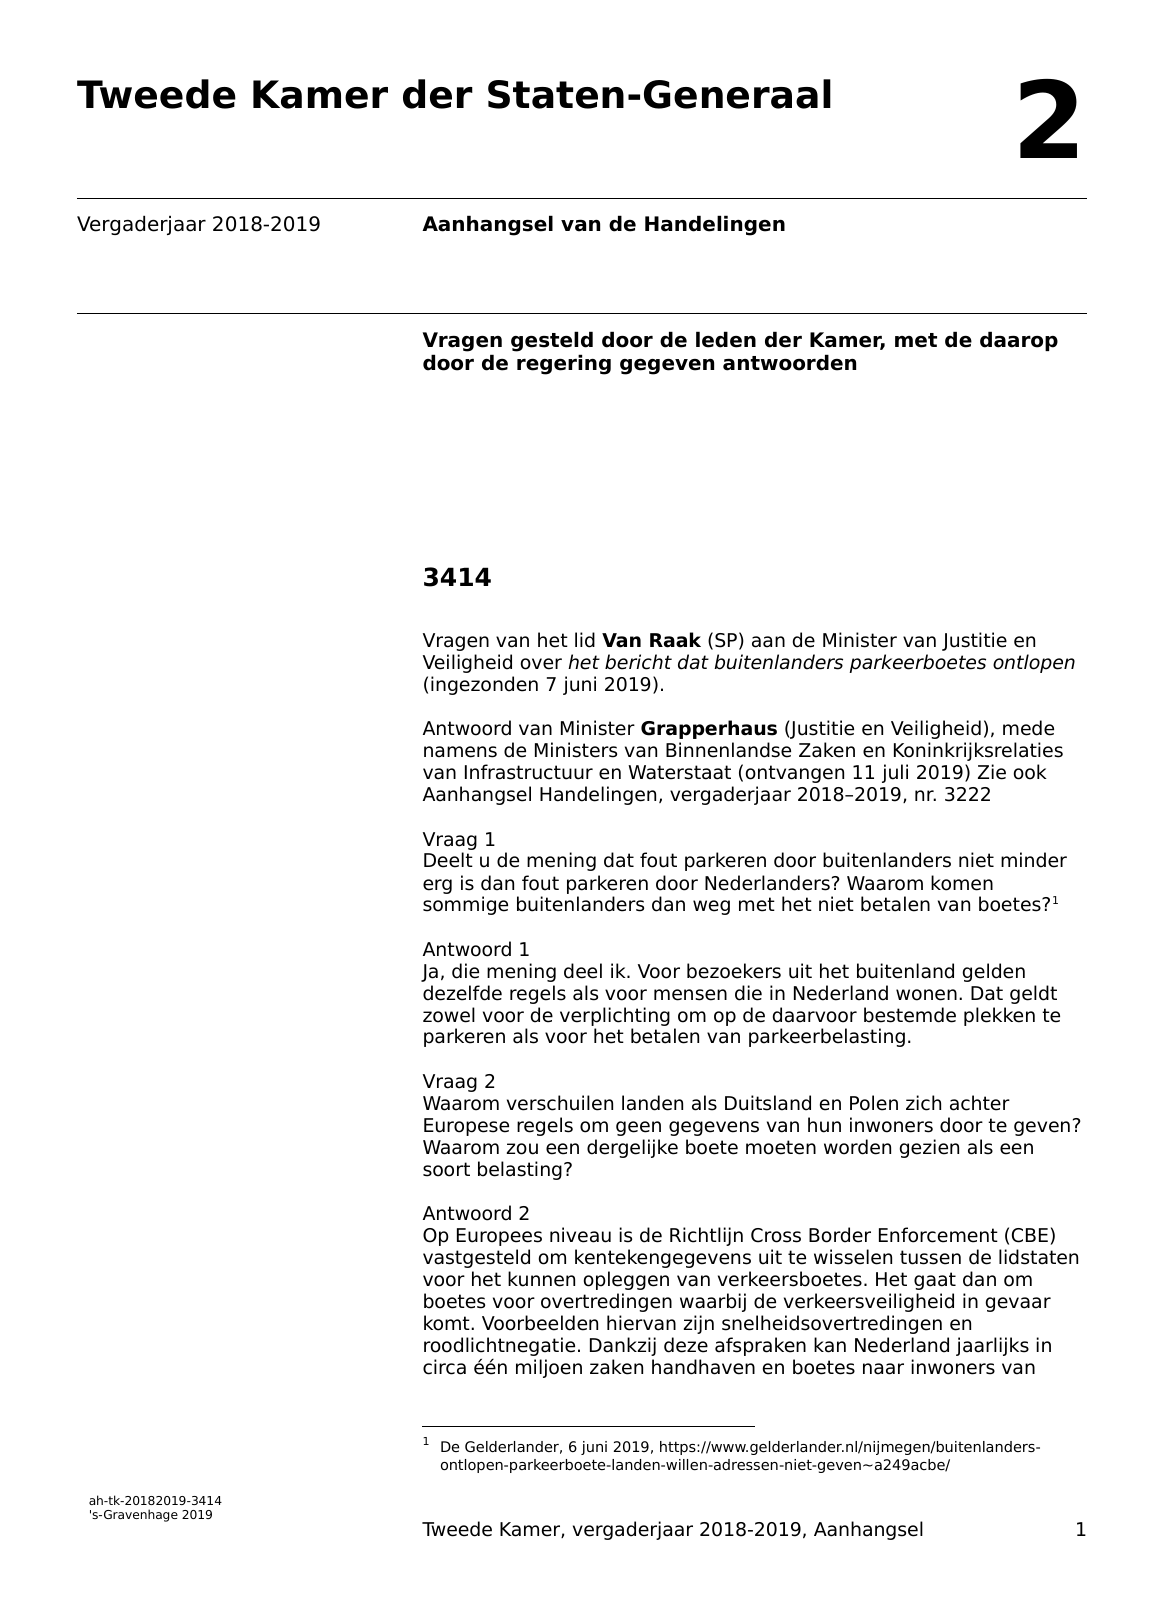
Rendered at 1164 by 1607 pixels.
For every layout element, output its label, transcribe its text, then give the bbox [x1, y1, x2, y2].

table_cell Vergaderjaar 2018-2019 [77, 199, 422, 313]
table_header Tweede Kamer der Staten-Generaal [77, 59, 886, 198]
text Waarom verschuilen landen als Duitsland en Polen zich achter Europese regels om geen gegevens van hun inwoners door te geven? Waarom zou een dergelijke boete moeten worden gezien als een soort belasting? [422, 1093, 1087, 1181]
text Vraag 2 [422, 1071, 1087, 1093]
text Antwoord 2 [422, 1203, 1087, 1225]
text 's-Gravenhage 2019 [88, 1508, 323, 1522]
table_cell Vragen gesteld door de leden der Kamer, met de daarop door de regering gegeven antwoorden [422, 314, 1087, 375]
text ah-tk-20182019-3414 [88, 1494, 323, 1508]
text Vraag 1 [422, 828, 1087, 850]
text 3414 [422, 563, 1087, 592]
text Antwoord van Minister Grapperhaus (Justitie en Veiligheid), mede namens de Ministers van Binnenlandse Zaken en Koninkrijksrelaties van Infrastructuur en Waterstaat (ontvangen 11 juli 2019) Zie ook Aanhangsel Handelingen, vergaderjaar 2018–2019, nr. 3222 [422, 718, 1087, 806]
text Op Europees niveau is de Richtlijn Cross Border Enforcement (CBE) vastgesteld om kentekengegevens uit te wisselen tussen de lidstaten voor het kunnen opleggen van verkeersboetes. Het gaat dan om boetes voor overtredingen waarbij de verkeersveiligheid in gevaar komt. Voorbeelden hiervan zijn snelheidsovertredingen en roodlichtnegatie. Dankzij deze afspraken kan Nederland jaarlijks in circa één miljoen zaken handhaven en boetes naar inwoners van [422, 1225, 1087, 1378]
text Vragen van het lid Van Raak (SP) aan de Minister van Justitie en Veiligheid over het bericht dat buitenlanders parkeerboetes ontlopen (ingezonden 7 juni 2019). [422, 630, 1087, 696]
table_cell Aanhangsel van de Handelingen [422, 199, 1087, 313]
table_cell [77, 314, 422, 375]
text De Gelderlander, 6 juni 2019, https://www.gelderlander.nl/nijmegen/buitenlanders-ontlopen-parkeerboete-landen-willen-adressen-niet-geven~a249acbe/ [422, 1435, 1087, 1474]
table_header 2 [886, 59, 1087, 198]
text Deelt u de mening dat fout parkeren door buitenlanders niet minder erg is dan fout parkeren door Nederlanders? Waarom komen sommige buitenlanders dan weg met het niet betalen van boetes? [422, 850, 1087, 916]
text Antwoord 1 [422, 938, 1087, 961]
text Ja, die mening deel ik. Voor bezoekers uit het buitenland gelden dezelfde regels als voor mensen die in Nederland wonen. Dat geldt zowel voor de verplichting om op de daarvoor bestemde plekken te parkeren als voor het betalen van parkeerbelasting. [422, 961, 1087, 1048]
